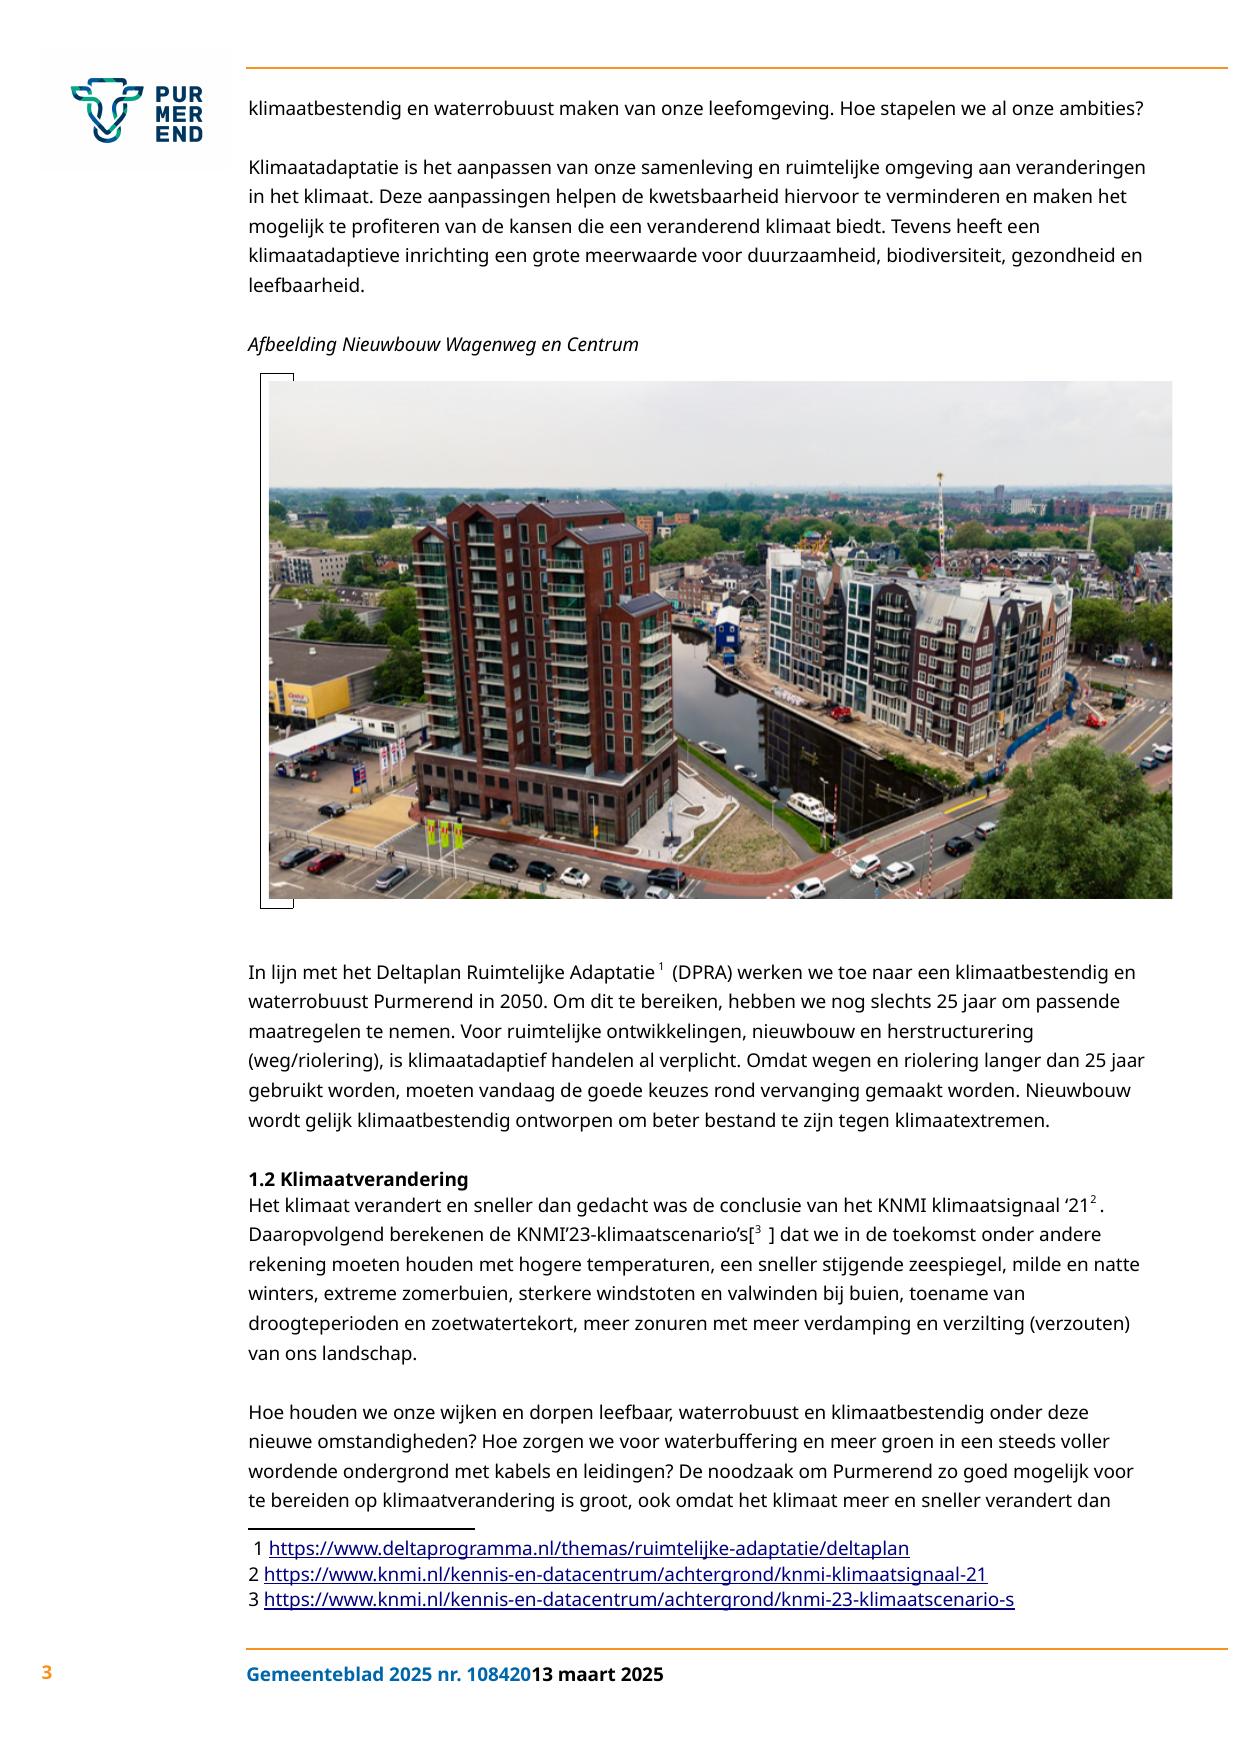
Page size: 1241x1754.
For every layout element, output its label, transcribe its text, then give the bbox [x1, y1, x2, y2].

text https://www.deltaprogramma.nl/themas/ruimtelijke-adaptatie/deltaplan [248, 1535, 1152, 1561]
text Afbeelding Nieuwbouw Wagenweg en Centrum [248, 331, 1152, 357]
text Hoe houden we onze wijken en dorpen leefbaar, waterrobuust en klimaatbestendig onder deze nieuwe omstandigheden? Hoe zorgen we voor waterbuffering en meer groen in een steeds voller wordende ondergrond met kabels en leidingen? De noodzaak om Purmerend zo goed mogelijk voor te bereiden op klimaatverandering is groot, ook omdat het klimaat meer en sneller verandert dan [248, 1399, 1152, 1513]
text Het klimaat verandert en sneller dan gedacht was de conclusie van het KNMI klimaatsignaal ‘21. Daaropvolgend berekenen de KNMI’23-klimaatscenario’s[ ] dat we in de toekomst onder andere rekening moeten houden met hogere temperaturen, een sneller stijgende zeespiegel, milde en natte winters, extreme zomerbuien, sterkere windstoten en valwinden bij buien, toename van droogteperioden en zoetwatertekort, meer zonuren met meer verdamping en verzilting (verzouten) van ons landschap. [248, 1192, 1152, 1365]
picture [41, 47, 231, 172]
text klimaatbestendig en waterrobuust maken van onze leefomgeving. Hoe stapelen we al onze ambities? [248, 95, 1152, 121]
text Klimaatadaptatie is het aanpassen van onze samenleving en ruimtelijke omgeving aan veranderingen in het klimaat. Deze aanpassingen helpen de kwetsbaarheid hiervoor te verminderen en maken het mogelijk te profiteren van de kansen die een veranderend klimaat biedt. Tevens heeft een klimaatadaptieve inrichting een grote meerwaarde voor duurzaamheid, biodiversiteit, gezondheid en leefbaarheid. [248, 154, 1152, 298]
text 1.2 Klimaatverandering [248, 1166, 1152, 1192]
picture [268, 381, 1173, 899]
text https://www.knmi.nl/kennis-en-datacentrum/achtergrond/knmi-klimaatsignaal-21 [248, 1561, 1152, 1586]
text In lijn met het Deltaplan Ruimtelijke Adaptatie (DPRA) werken we toe naar een klimaatbestendig en waterrobuust Purmerend in 2050. Om dit te bereiken, hebben we nog slechts 25 jaar om passende maatregelen te nemen. Voor ruimtelijke ontwikkelingen, nieuwbouw en herstructurering (weg/riolering), is klimaatadaptief handelen al verplicht. Omdat wegen en riolering langer dan 25 jaar gebruikt worden, moeten vandaag de goede keuzes rond vervanging gemaakt worden. Nieuwbouw wordt gelijk klimaatbestendig ontworpen om beter bestand te zijn tegen klimaatextremen. [248, 959, 1152, 1133]
text https://www.knmi.nl/kennis-en-datacentrum/achtergrond/knmi-23-klimaatscenario-s [248, 1586, 1152, 1612]
